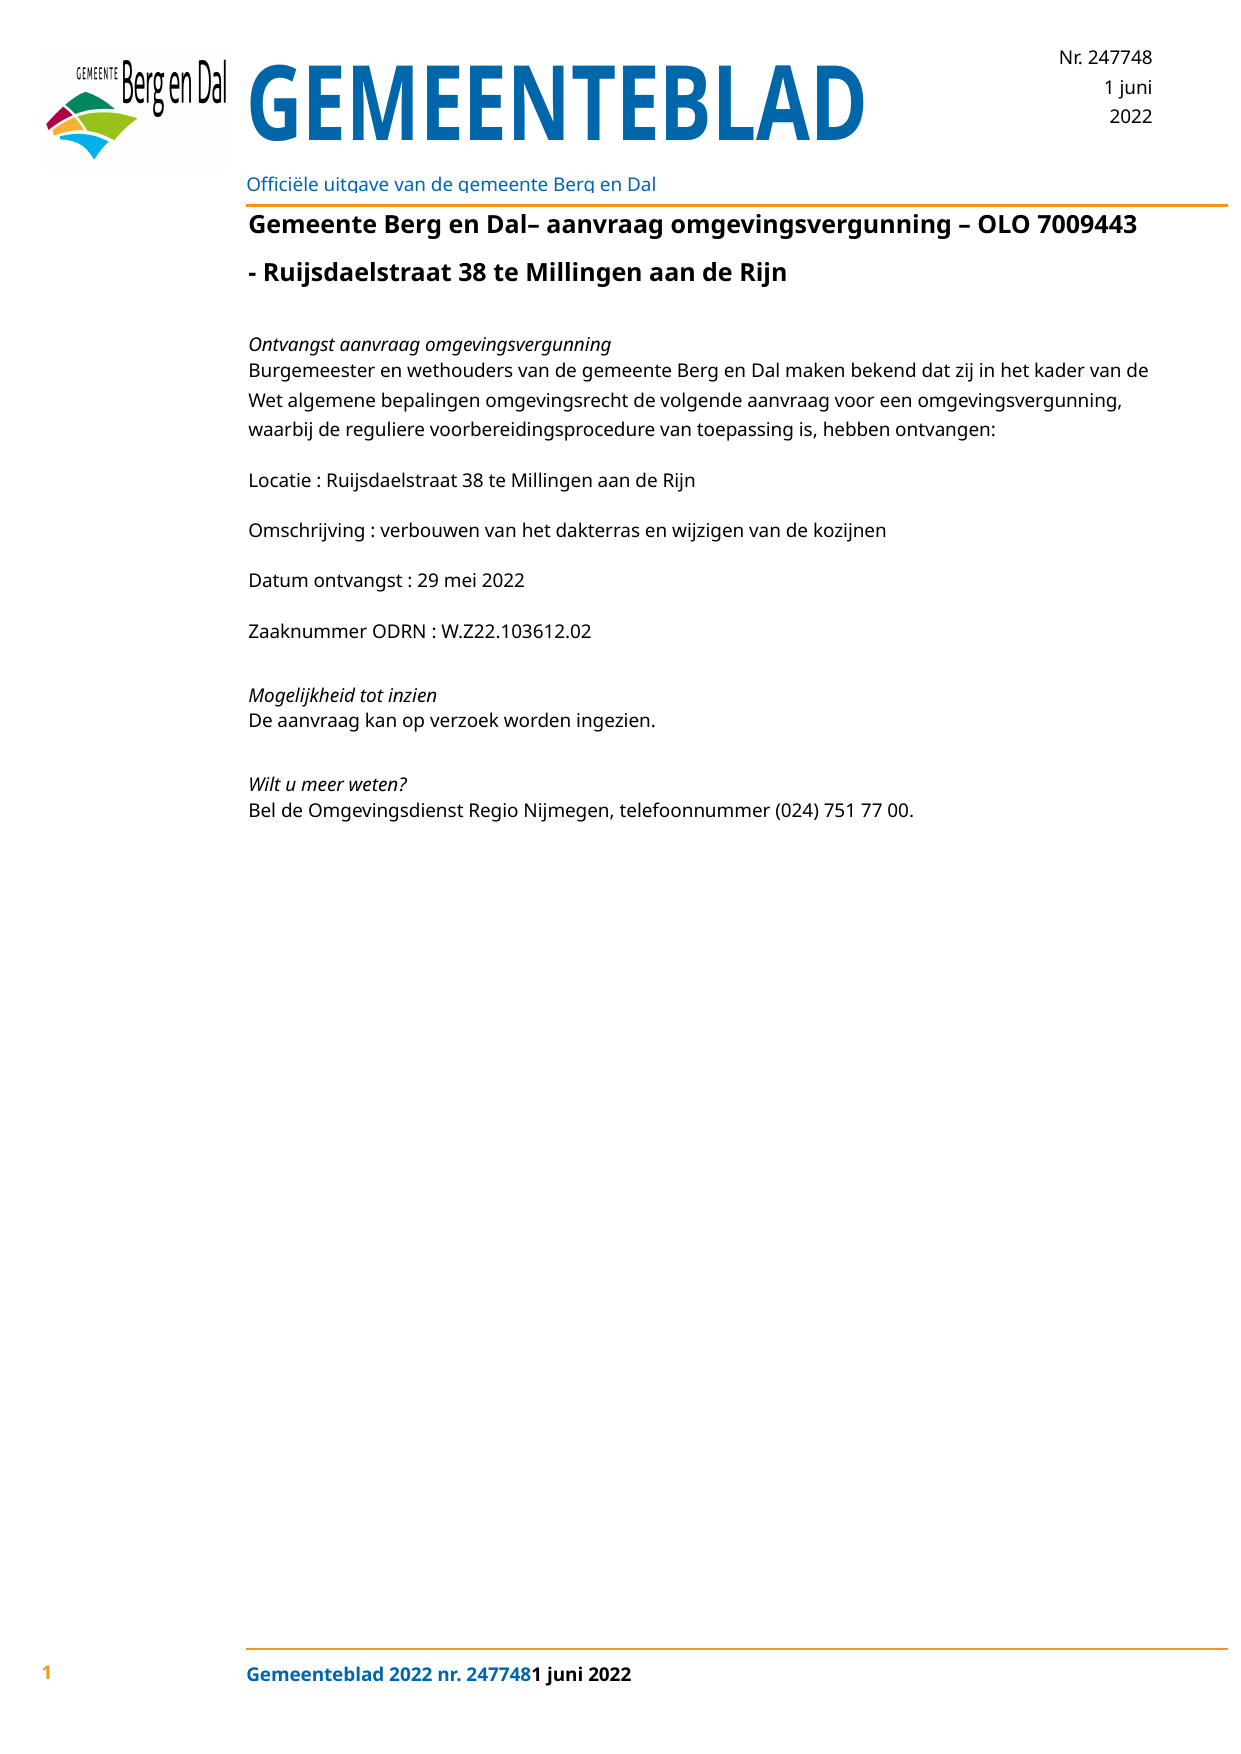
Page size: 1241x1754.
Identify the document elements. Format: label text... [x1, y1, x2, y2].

text Datum ontvangst : 29 mei 2022 [248, 568, 1152, 593]
text Bel de Omgevingsdienst Regio Nijmegen, telefoonnummer (024) 751 77 00. [248, 797, 1152, 823]
text Locatie : Ruijsdaelstraat 38 te Millingen aan de Rijn [248, 467, 1152, 492]
text Omschrijving : verbouwen van het dakterras en wijzigen van de kozijnen [248, 517, 1152, 543]
text Gemeente Berg en Dal– aanvraag omgevingsvergunning – OLO 7009443 - Ruijsdaelstraat 38 te Millingen aan de Rijn [248, 207, 1152, 288]
text Ontvangst aanvraag omgevingsvergunning [248, 331, 1152, 357]
text Burgemeester en wethouders van de gemeente Berg en Dal maken bekend dat zij in het kader van de Wet algemene bepalingen omgevingsrecht de volgende aanvraag voor een omgevingsvergunning, waarbij de reguliere voorbereidingsprocedure van toepassing is, hebben ontvangen: [248, 357, 1152, 442]
text Zaaknummer ODRN : W.Z22.103612.02 [248, 618, 1152, 644]
text De aanvraag kan op verzoek worden ingezien. [248, 708, 1152, 733]
picture [41, 47, 231, 172]
text Wilt u meer weten? [248, 772, 1152, 797]
text Mogelijkheid tot inzien [248, 682, 1152, 708]
